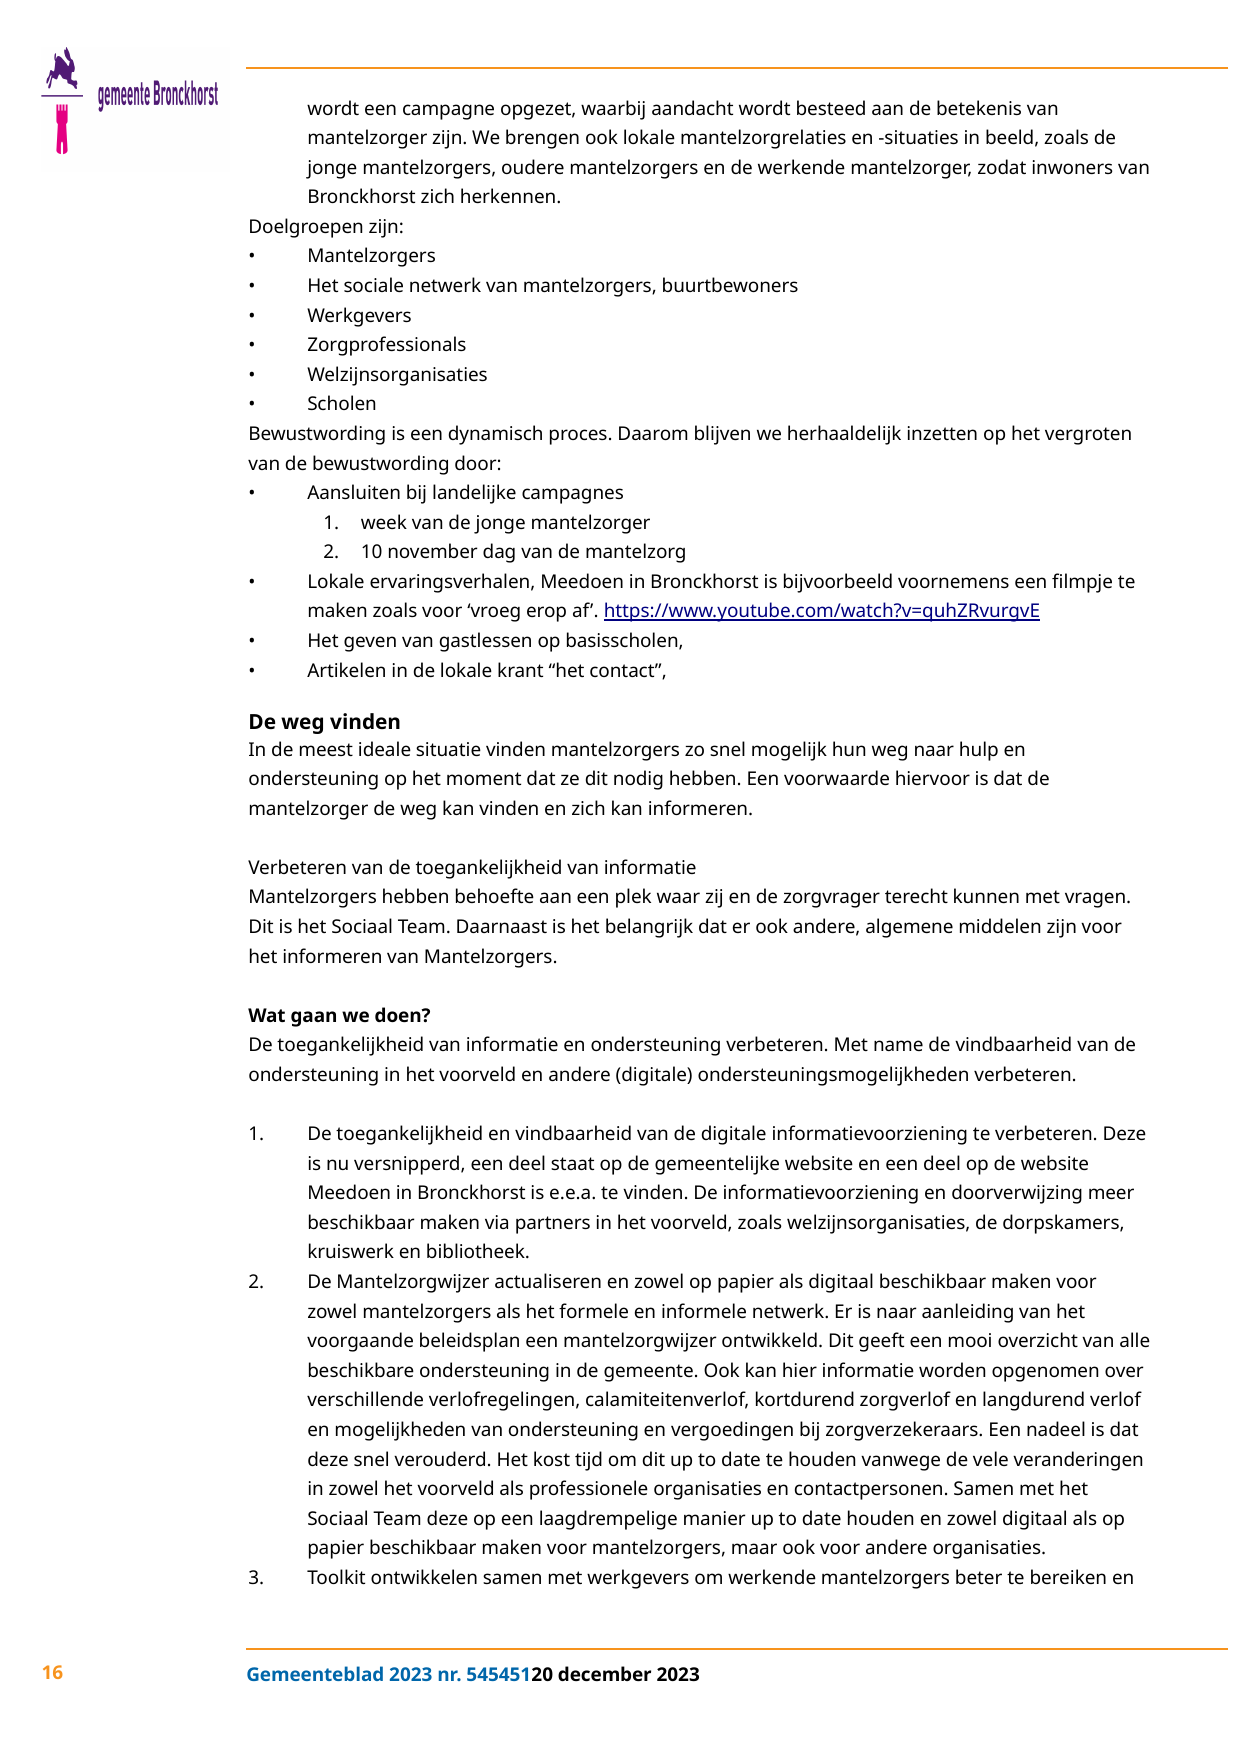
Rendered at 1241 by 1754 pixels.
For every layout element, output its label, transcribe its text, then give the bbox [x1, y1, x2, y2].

picture [41, 47, 231, 172]
list Aansluiten bij landelijke campagnes [248, 479, 1152, 505]
list week van de jonge mantelzorger [323, 509, 1152, 535]
list Welzijnsorganisaties [248, 361, 1152, 387]
text Wat gaan we doen? [248, 1002, 1152, 1028]
list Artikelen in de lokale krant “het contact”, [248, 657, 1152, 683]
list Zorgprofessionals [248, 331, 1152, 357]
list Het geven van gastlessen op basisscholen, [248, 627, 1152, 653]
list Het sociale netwerk van mantelzorgers, buurtbewoners [248, 272, 1152, 298]
list Mantelzorgers [248, 243, 1152, 268]
text De toegankelijkheid van informatie en ondersteuning verbeteren. Met name de vindbaarheid van de ondersteuning in het voorveld en andere (digitale) ondersteuningsmogelijkheden verbeteren. [248, 1032, 1152, 1087]
text Mantelzorgers hebben behoefte aan een plek waar zij en de zorgvrager terecht kunnen met vragen. Dit is het Sociaal Team. Daarnaast is het belangrijk dat er ook andere, algemene middelen zijn voor het informeren van Mantelzorgers. [248, 884, 1152, 968]
list De toegankelijkheid en vindbaarheid van de digitale informatievoorziening te verbeteren. Deze is nu versnipperd, een deel staat op de gemeentelijke website en een deel op de website Meedoen in Bronckhorst is e.e.a. te vinden. De informatievoorziening en doorverwijzing meer beschikbaar maken via partners in het voorveld, zoals welzijnsorganisaties, de dorpskamers, kruiswerk en bibliotheek. [248, 1120, 1152, 1264]
list Toolkit ontwikkelen samen met werkgevers om werkende mantelzorgers beter te bereiken en [248, 1564, 1152, 1590]
list wordt een campagne opgezet, waarbij aandacht wordt besteed aan de betekenis van mantelzorger zijn. We brengen ook lokale mantelzorgrelaties en -situaties in beeld, zoals de jonge mantelzorgers, oudere mantelzorgers en de werkende mantelzorger, zodat inwoners van Bronckhorst zich herkennen. [248, 95, 1152, 209]
text Bewustwording is een dynamisch proces. Daarom blijven we herhaaldelijk inzetten op het vergroten van de bewustwording door: [248, 420, 1152, 476]
list De Mantelzorgwijzer actualiseren en zowel op papier als digitaal beschikbaar maken voor zowel mantelzorgers als het formele en informele netwerk. Er is naar aanleiding van het voorgaande beleidsplan een mantelzorgwijzer ontwikkeld. Dit geeft een mooi overzicht van alle beschikbare ondersteuning in de gemeente. Ook kan hier informatie worden opgenomen over verschillende verlofregelingen, calamiteitenverlof, kortdurend zorgverlof en langdurend verlof en mogelijkheden van ondersteuning en vergoedingen bij zorgverzekeraars. Een nadeel is dat deze snel verouderd. Het kost tijd om dit up to date te houden vanwege de vele veranderingen in zowel het voorveld als professionele organisaties en contactpersonen. Samen met het Sociaal Team deze op een laagdrempelige manier up to date houden en zowel digitaal als op papier beschikbaar maken voor mantelzorgers, maar ook voor andere organisaties. [248, 1268, 1152, 1560]
text Doelgroepen zijn: [248, 213, 1152, 239]
list Werkgevers [248, 302, 1152, 328]
list 10 november dag van de mantelzorg [323, 538, 1152, 564]
text De weg vinden [248, 707, 1152, 736]
text In de meest ideale situatie vinden mantelzorgers zo snel mogelijk hun weg naar hulp en ondersteuning op het moment dat ze dit nodig hebben. Een voorwaarde hiervoor is dat de mantelzorger de weg kan vinden en zich kan informeren. [248, 736, 1152, 821]
list Lokale ervaringsverhalen, Meedoen in Bronckhorst is bijvoorbeeld voornemens een filmpje te maken zoals voor ‘vroeg erop af’. https://www.youtube.com/watch?v=quhZRvurgvE [248, 568, 1152, 623]
list Scholen [248, 391, 1152, 416]
text Verbeteren van de toegankelijkheid van informatie [248, 854, 1152, 880]
